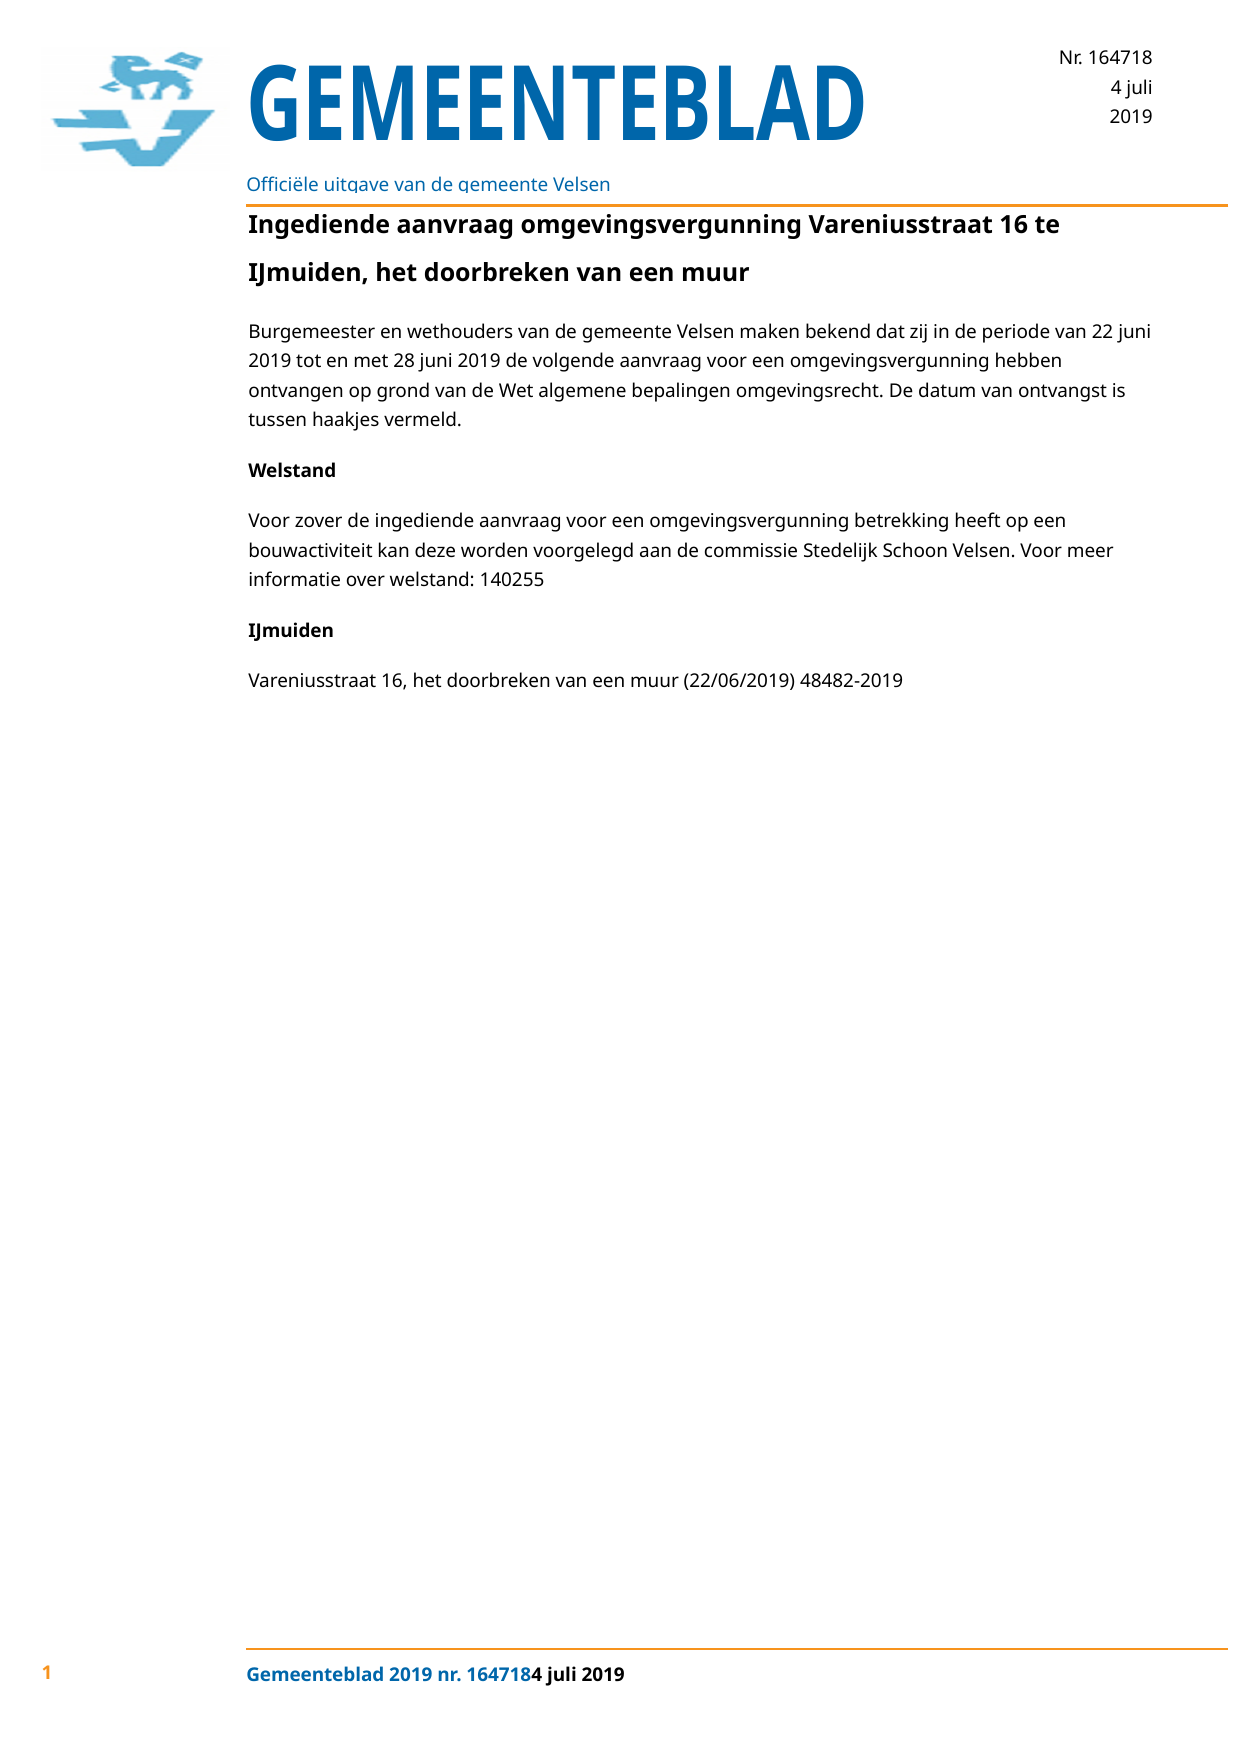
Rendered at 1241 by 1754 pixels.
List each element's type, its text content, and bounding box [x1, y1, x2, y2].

text Burgemeester en wethouders van de gemeente Velsen maken bekend dat zij in de periode van 22 juni 2019 tot en met 28 juni 2019 de volgende aanvraag voor een omgevingsvergunning hebben ontvangen op grond van de Wet algemene bepalingen omgevingsrecht. De datum van ontvangst is tussen haakjes vermeld. [248, 318, 1152, 432]
text Welstand [248, 457, 1152, 483]
text Vareniusstraat 16, het doorbreken van een muur (22/06/2019) 48482-2019 [248, 667, 1152, 693]
picture [41, 47, 231, 172]
text Voor zover de ingediende aanvraag voor een omgevingsvergunning betrekking heeft op een bouwactiviteit kan deze worden voorgelegd aan de commissie Stedelijk Schoon Velsen. Voor meer informatie over welstand: 140255 [248, 507, 1152, 592]
text IJmuiden [248, 617, 1152, 643]
text Ingediende aanvraag omgevingsvergunning Vareniusstraat 16 te IJmuiden, het doorbreken van een muur [248, 207, 1152, 288]
